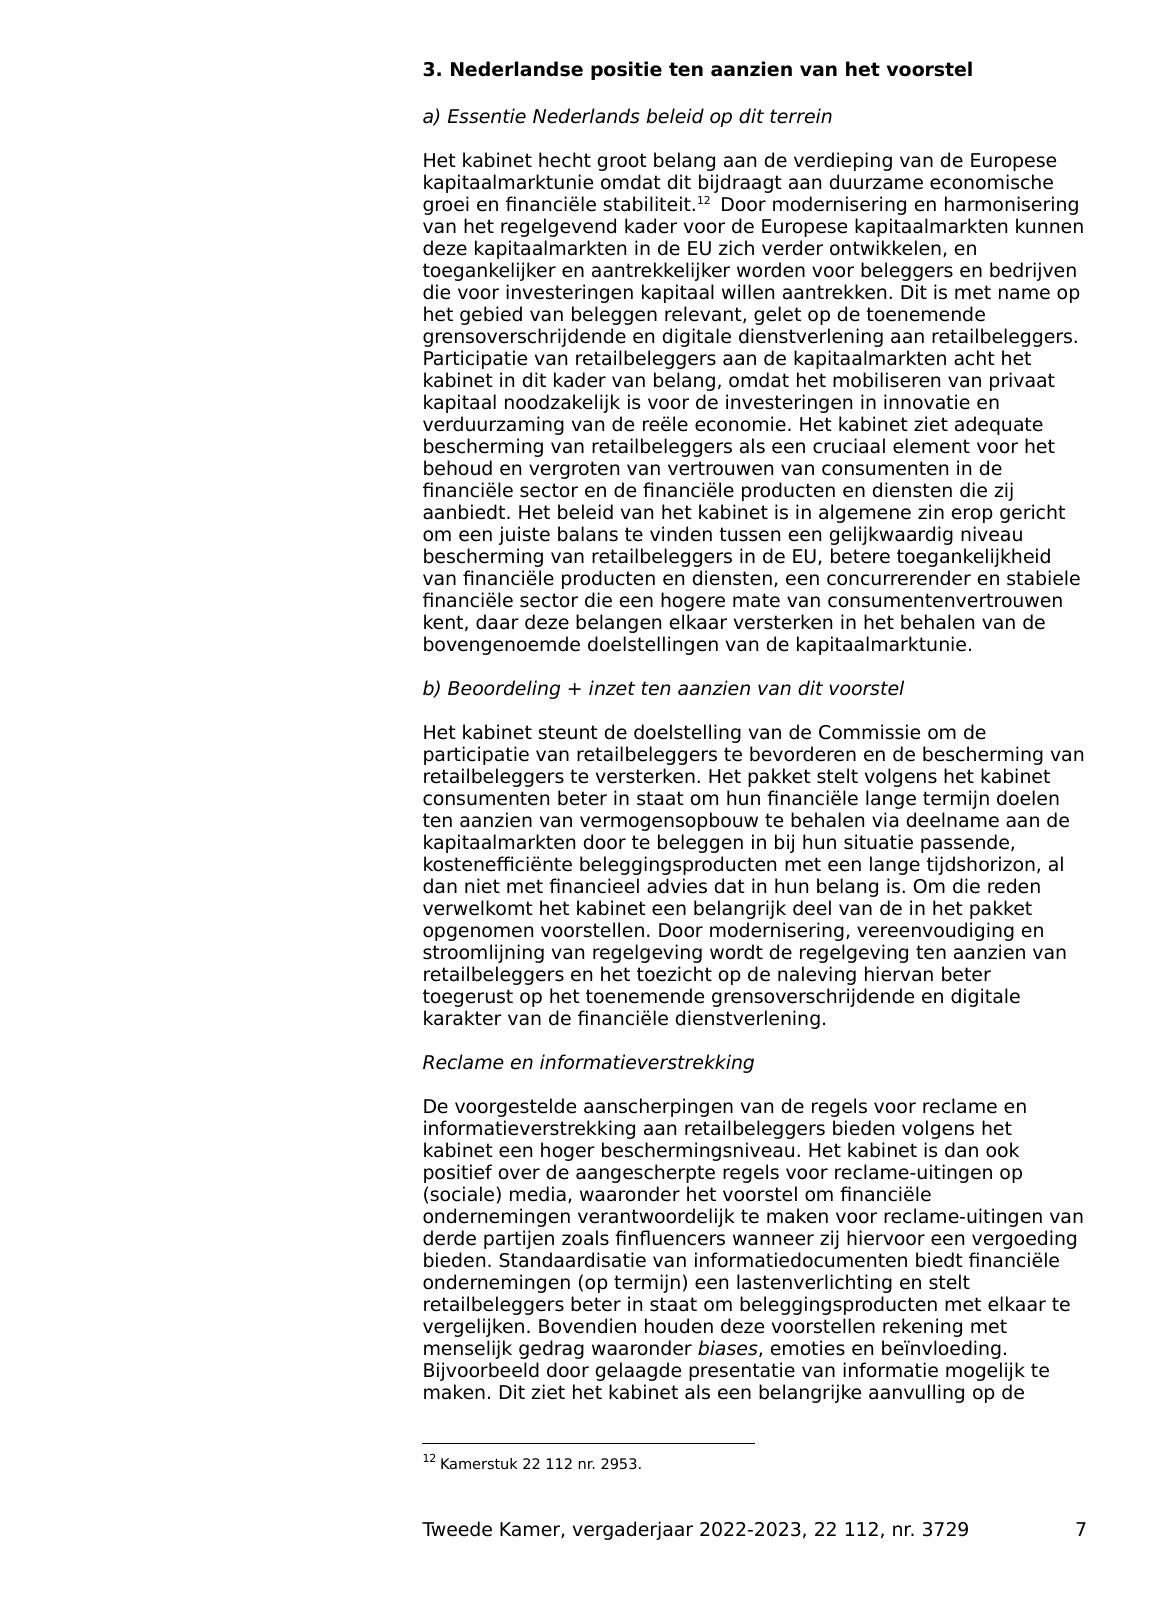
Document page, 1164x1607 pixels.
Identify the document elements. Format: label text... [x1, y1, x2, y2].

subtitle a) Essentie Nederlands beleid op dit terrein [422, 106, 1087, 128]
text De voorgestelde aanscherpingen van de regels voor reclame en informatieverstrekking aan retailbeleggers bieden volgens het kabinet een hoger beschermingsniveau. Het kabinet is dan ook positief over de aangescherpte regels voor reclame-uitingen op (sociale) media, waaronder het voorstel om financiële ondernemingen verantwoordelijk te maken voor reclame-uitingen van derde partijen zoals finfluencers wanneer zij hiervoor een vergoeding bieden. Standaardisatie van informatiedocumenten biedt financiële ondernemingen (op termijn) een lastenverlichting en stelt retailbeleggers beter in staat om beleggingsproducten met elkaar te vergelijken. Bovendien houden deze voorstellen rekening met menselijk gedrag waaronder biases, emoties en beïnvloeding. Bijvoorbeeld door gelaagde presentatie van informatie mogelijk te maken. Dit ziet het kabinet als een belangrijke aanvulling op de [422, 1096, 1087, 1404]
text Kamerstuk 22 112 nr. 2953. [422, 1452, 1087, 1474]
subtitle b) Beoordeling + inzet ten aanzien van dit voorstel [422, 678, 1087, 700]
subtitle Reclame en informatieverstrekking [422, 1052, 1087, 1074]
subtitle 3. Nederlandse positie ten aanzien van het voorstel [422, 59, 1087, 81]
text Het kabinet steunt de doelstelling van de Commissie om de participatie van retailbeleggers te bevorderen en de bescherming van retailbeleggers te versterken. Het pakket stelt volgens het kabinet consumenten beter in staat om hun financiële lange termijn doelen ten aanzien van vermogensopbouw te behalen via deelname aan de kapitaalmarkten door te beleggen in bij hun situatie passende, kostenefficiënte beleggingsproducten met een lange tijdshorizon, al dan niet met financieel advies dat in hun belang is. Om die reden verwelkomt het kabinet een belangrijk deel van de in het pakket opgenomen voorstellen. Door modernisering, vereenvoudiging en stroomlijning van regelgeving wordt de regelgeving ten aanzien van retailbeleggers en het toezicht op de naleving hiervan beter toegerust op het toenemende grensoverschrijdende en digitale karakter van de financiële dienstverlening. [422, 722, 1087, 1030]
text Het kabinet hecht groot belang aan de verdieping van de Europese kapitaalmarktunie omdat dit bijdraagt aan duurzame economische groei en financiële stabiliteit. Door modernisering en harmonisering van het regelgevend kader voor de Europese kapitaalmarkten kunnen deze kapitaalmarkten in de EU zich verder ontwikkelen, en toegankelijker en aantrekkelijker worden voor beleggers en bedrijven die voor investeringen kapitaal willen aantrekken. Dit is met name op het gebied van beleggen relevant, gelet op de toenemende grensoverschrijdende en digitale dienstverlening aan retailbeleggers. Participatie van retailbeleggers aan de kapitaalmarkten acht het kabinet in dit kader van belang, omdat het mobiliseren van privaat kapitaal noodzakelijk is voor de investeringen in innovatie en verduurzaming van de reële economie. Het kabinet ziet adequate bescherming van retailbeleggers als een cruciaal element voor het behoud en vergroten van vertrouwen van consumenten in de financiële sector en de financiële producten en diensten die zij aanbiedt. Het beleid van het kabinet is in algemene zin erop gericht om een juiste balans te vinden tussen een gelijkwaardig niveau bescherming van retailbeleggers in de EU, betere toegankelijkheid van financiële producten en diensten, een concurrerender en stabiele financiële sector die een hogere mate van consumentenvertrouwen kent, daar deze belangen elkaar versterken in het behalen van de bovengenoemde doelstellingen van de kapitaalmarktunie. [422, 150, 1087, 656]
